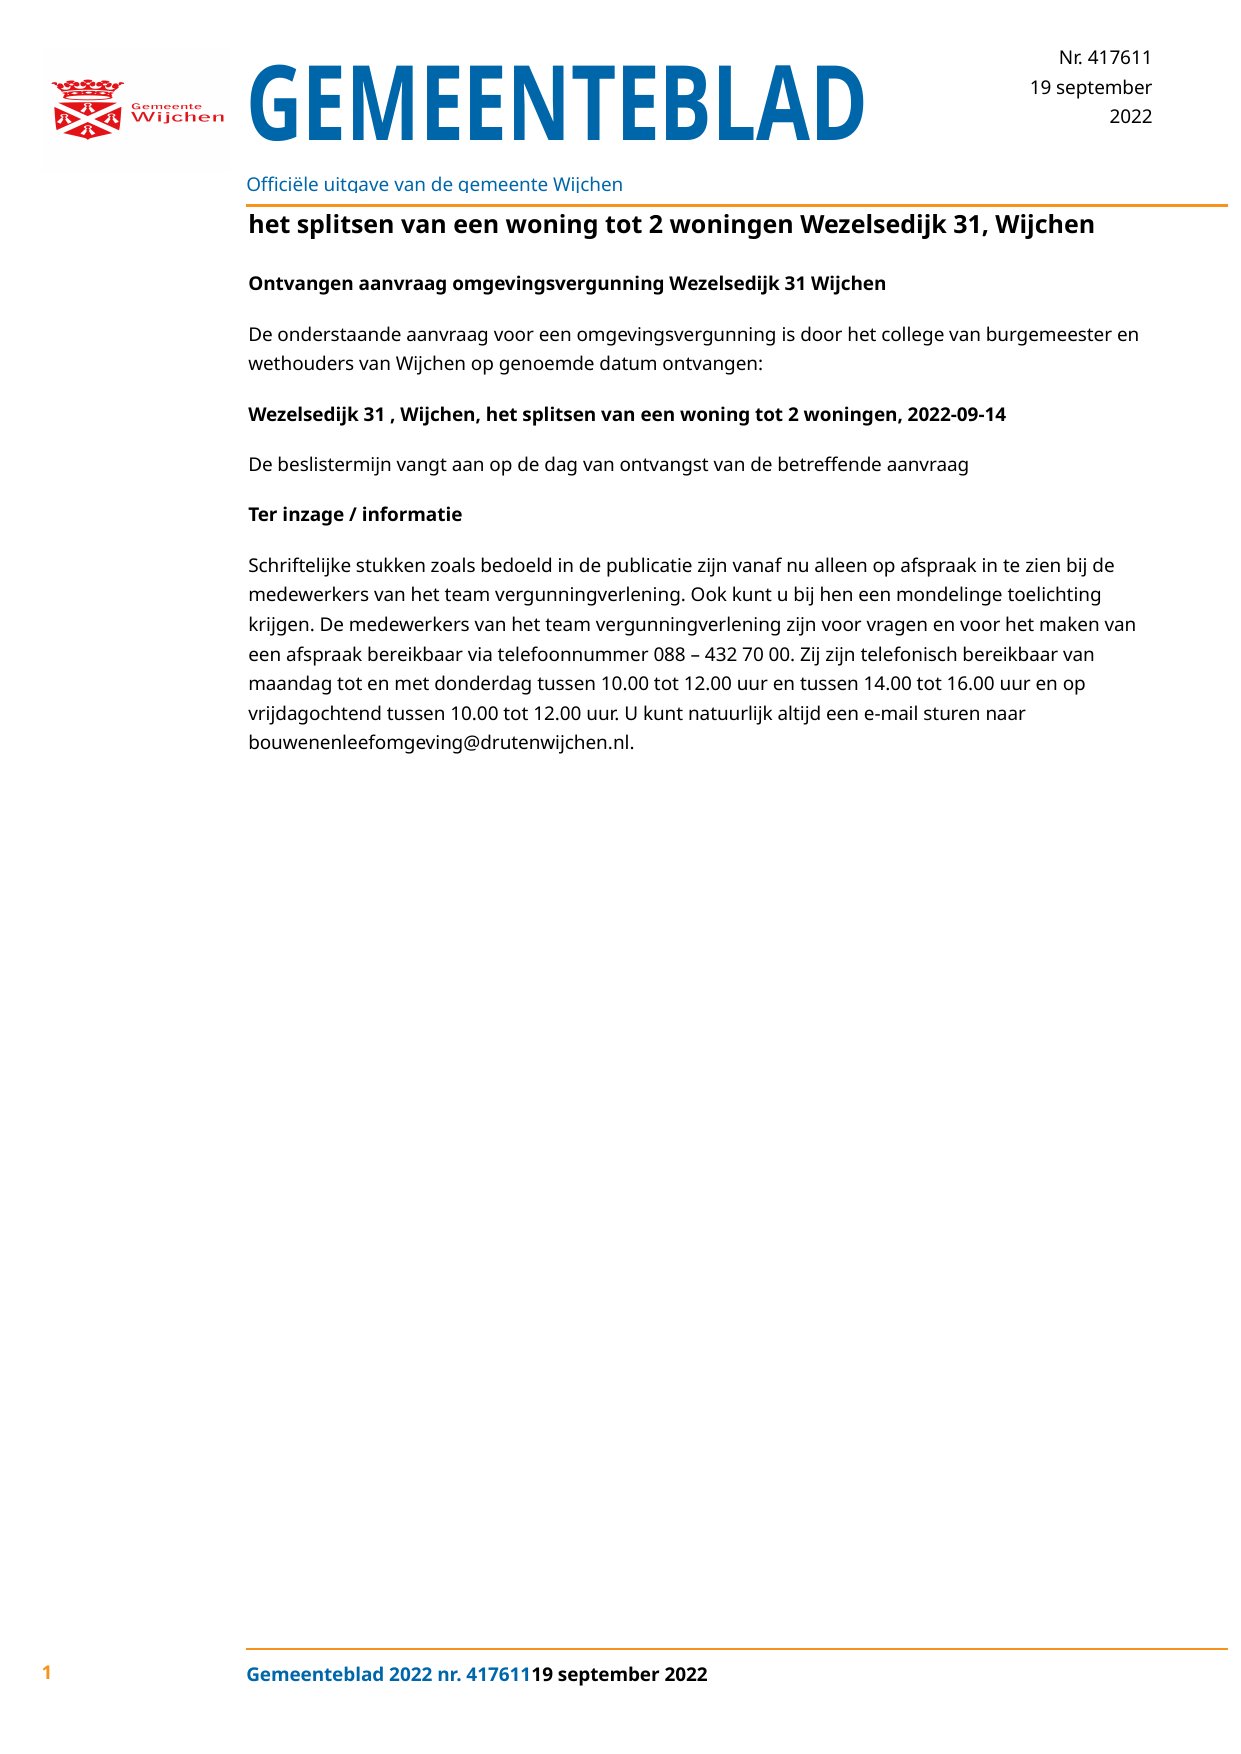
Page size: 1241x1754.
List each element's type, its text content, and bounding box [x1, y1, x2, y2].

text het splitsen van een woning tot 2 woningen Wezelsedijk 31, Wijchen [248, 207, 1152, 241]
text Wezelsedijk 31 , Wijchen, het splitsen van een woning tot 2 woningen, 2022-09-14 [248, 401, 1152, 426]
text De beslistermijn vangt aan op de dag van ontvangst van de betreffende aanvraag [248, 451, 1152, 477]
picture [41, 47, 231, 172]
text Schriftelijke stukken zoals bedoeld in de publicatie zijn vanaf nu alleen op afspraak in te zien bij de medewerkers van het team vergunningverlening. Ook kunt u bij hen een mondelinge toelichting krijgen. De medewerkers van het team vergunningverlening zijn voor vragen en voor het maken van een afspraak bereikbaar via telefoonnummer 088 – 432 70 00. Zij zijn telefonisch bereikbaar van maandag tot en met donderdag tussen 10.00 tot 12.00 uur en tussen 14.00 tot 16.00 uur en op vrijdagochtend tussen 10.00 tot 12.00 uur. U kunt natuurlijk altijd een e-mail sturen naar bouwenenleefomgeving@drutenwijchen.nl. [248, 552, 1152, 755]
text Ontvangen aanvraag omgevingsvergunning Wezelsedijk 31 Wijchen [248, 270, 1152, 296]
text Ter inzage / informatie [248, 502, 1152, 527]
text De onderstaande aanvraag voor een omgevingsvergunning is door het college van burgemeester en wethouders van Wijchen op genoemde datum ontvangen: [248, 321, 1152, 376]
